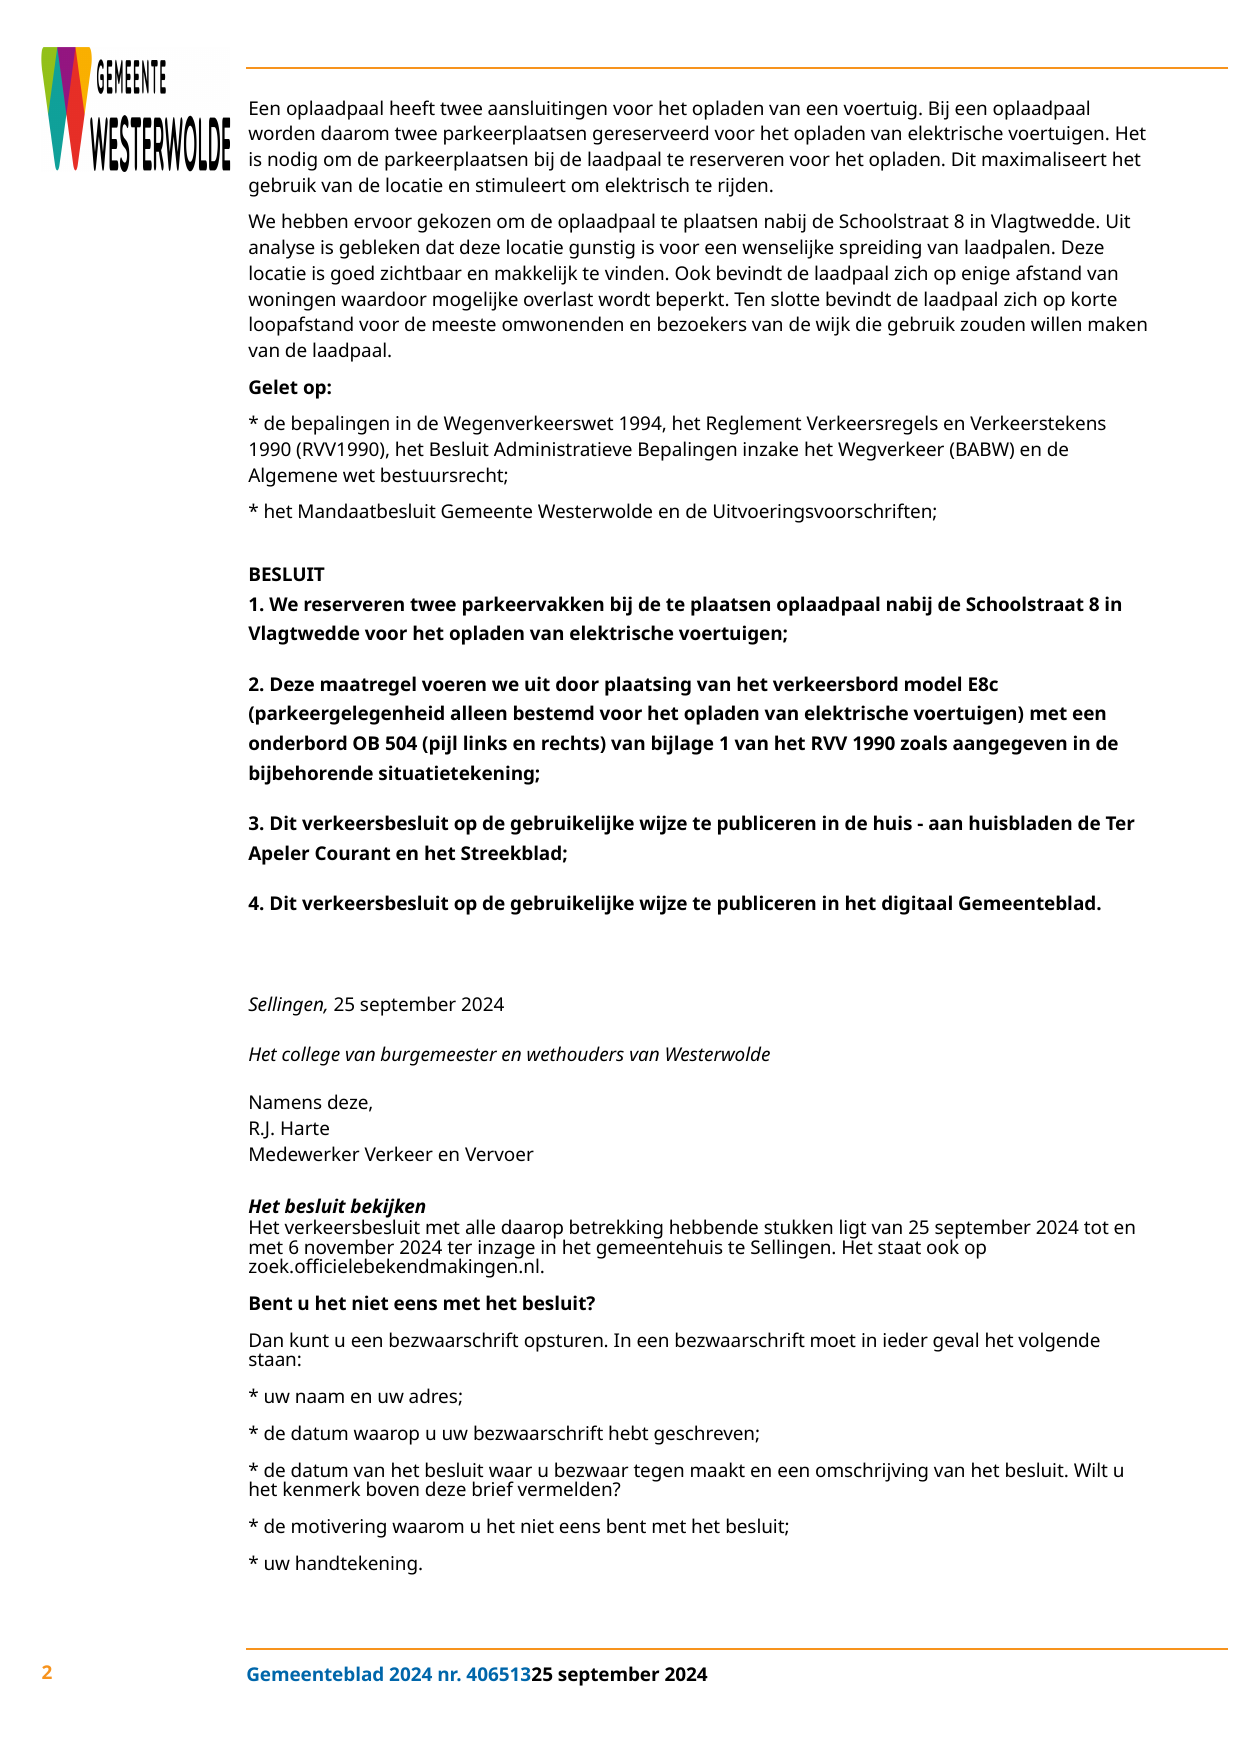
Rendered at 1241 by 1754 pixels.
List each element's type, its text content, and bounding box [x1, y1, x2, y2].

text Gelet op: [248, 374, 1152, 400]
text BESLUIT [248, 561, 1152, 587]
text Sellingen, 25 september 2024 [248, 991, 1152, 1017]
text * de datum waarop u uw bezwaarschrift hebt geschreven; [248, 1425, 1152, 1444]
text 3. Dit verkeersbesluit op de gebruikelijke wijze te publiceren in de huis - aan huisbladen de Ter Apeler Courant en het Streekblad; [248, 810, 1152, 866]
text Een oplaadpaal heeft twee aansluitingen voor het opladen van een voertuig. Bij een oplaadpaal worden daarom twee parkeerplaatsen gereserveerd voor het opladen van elektrische voertuigen. Het is nodig om de parkeerplaatsen bij de laadpaal te reserveren voor het opladen. Dit maximaliseert het gebruik van de locatie en stimuleert om elektrisch te rijden. [248, 95, 1152, 198]
text * de motivering waarom u het niet eens bent met het besluit; [248, 1518, 1152, 1538]
text * de datum van het besluit waar u bezwaar tegen maakt en een omschrijving van het besluit. Wilt u het kenmerk boven deze brief vermelden? [248, 1462, 1152, 1501]
text 1. We reserveren twee parkeervakken bij de te plaatsen oplaadpaal nabij de Schoolstraat 8 in Vlagtwedde voor het opladen van elektrische voertuigen; [248, 591, 1152, 646]
text Het verkeersbesluit met alle daarop betrekking hebbende stukken ligt van 25 september 2024 tot en met 6 november 2024 ter inzage in het gemeentehuis te Sellingen. Het staat ook op zoek.officielebekendmakingen.nl. [248, 1219, 1152, 1277]
picture [41, 47, 231, 172]
text Dan kunt u een bezwaarschrift opsturen. In een bezwaarschrift moet in ieder geval het volgende staan: [248, 1332, 1152, 1370]
text Namens deze, [248, 1089, 1152, 1115]
text We hebben ervoor gekozen om de oplaadpaal te plaatsen nabij de Schoolstraat 8 in Vlagtwedde. Uit analyse is gebleken dat deze locatie gunstig is voor een wenselijke spreiding van laadpalen. Deze locatie is goed zichtbaar en makkelijk te vinden. Ook bevindt de laadpaal zich op enige afstand van woningen waardoor mogelijke overlast wordt beperkt. Ten slotte bevindt de laadpaal zich op korte loopafstand voor de meeste omwonenden en bezoekers van de wijk die gebruik zouden willen maken van de laadpaal. [248, 209, 1152, 363]
text Het besluit bekijken [248, 1194, 1152, 1219]
text * het Mandaatbesluit Gemeente Westerwolde en de Uitvoeringsvoorschriften; [248, 499, 1152, 524]
text 4. Dit verkeersbesluit op de gebruikelijke wijze te publiceren in het digitaal Gemeenteblad. [248, 890, 1152, 916]
text Bent u het niet eens met het besluit? [248, 1295, 1152, 1314]
text 2. Deze maatregel voeren we uit door plaatsing van het verkeersbord model E8c (parkeergelegenheid alleen bestemd voor het opladen van elektrische voertuigen) met een onderbord OB 504 (pijl links en rechts) van bijlage 1 van het RVV 1990 zoals aangegeven in de bijbehorende situatietekening; [248, 671, 1152, 786]
text * uw naam en uw adres; [248, 1388, 1152, 1407]
text Medewerker Verkeer en Vervoer [248, 1141, 1152, 1166]
text * de bepalingen in de Wegenverkeerswet 1994, het Reglement Verkeersregels en Verkeerstekens 1990 (RVV1990), het Besluit Administratieve Bepalingen inzake het Wegverkeer (BABW) en de Algemene wet bestuursrecht; [248, 411, 1152, 488]
text R.J. Harte [248, 1115, 1152, 1141]
text * uw handtekening. [248, 1555, 1152, 1574]
text Het college van burgemeester en wethouders van Westerwolde [248, 1041, 1152, 1067]
